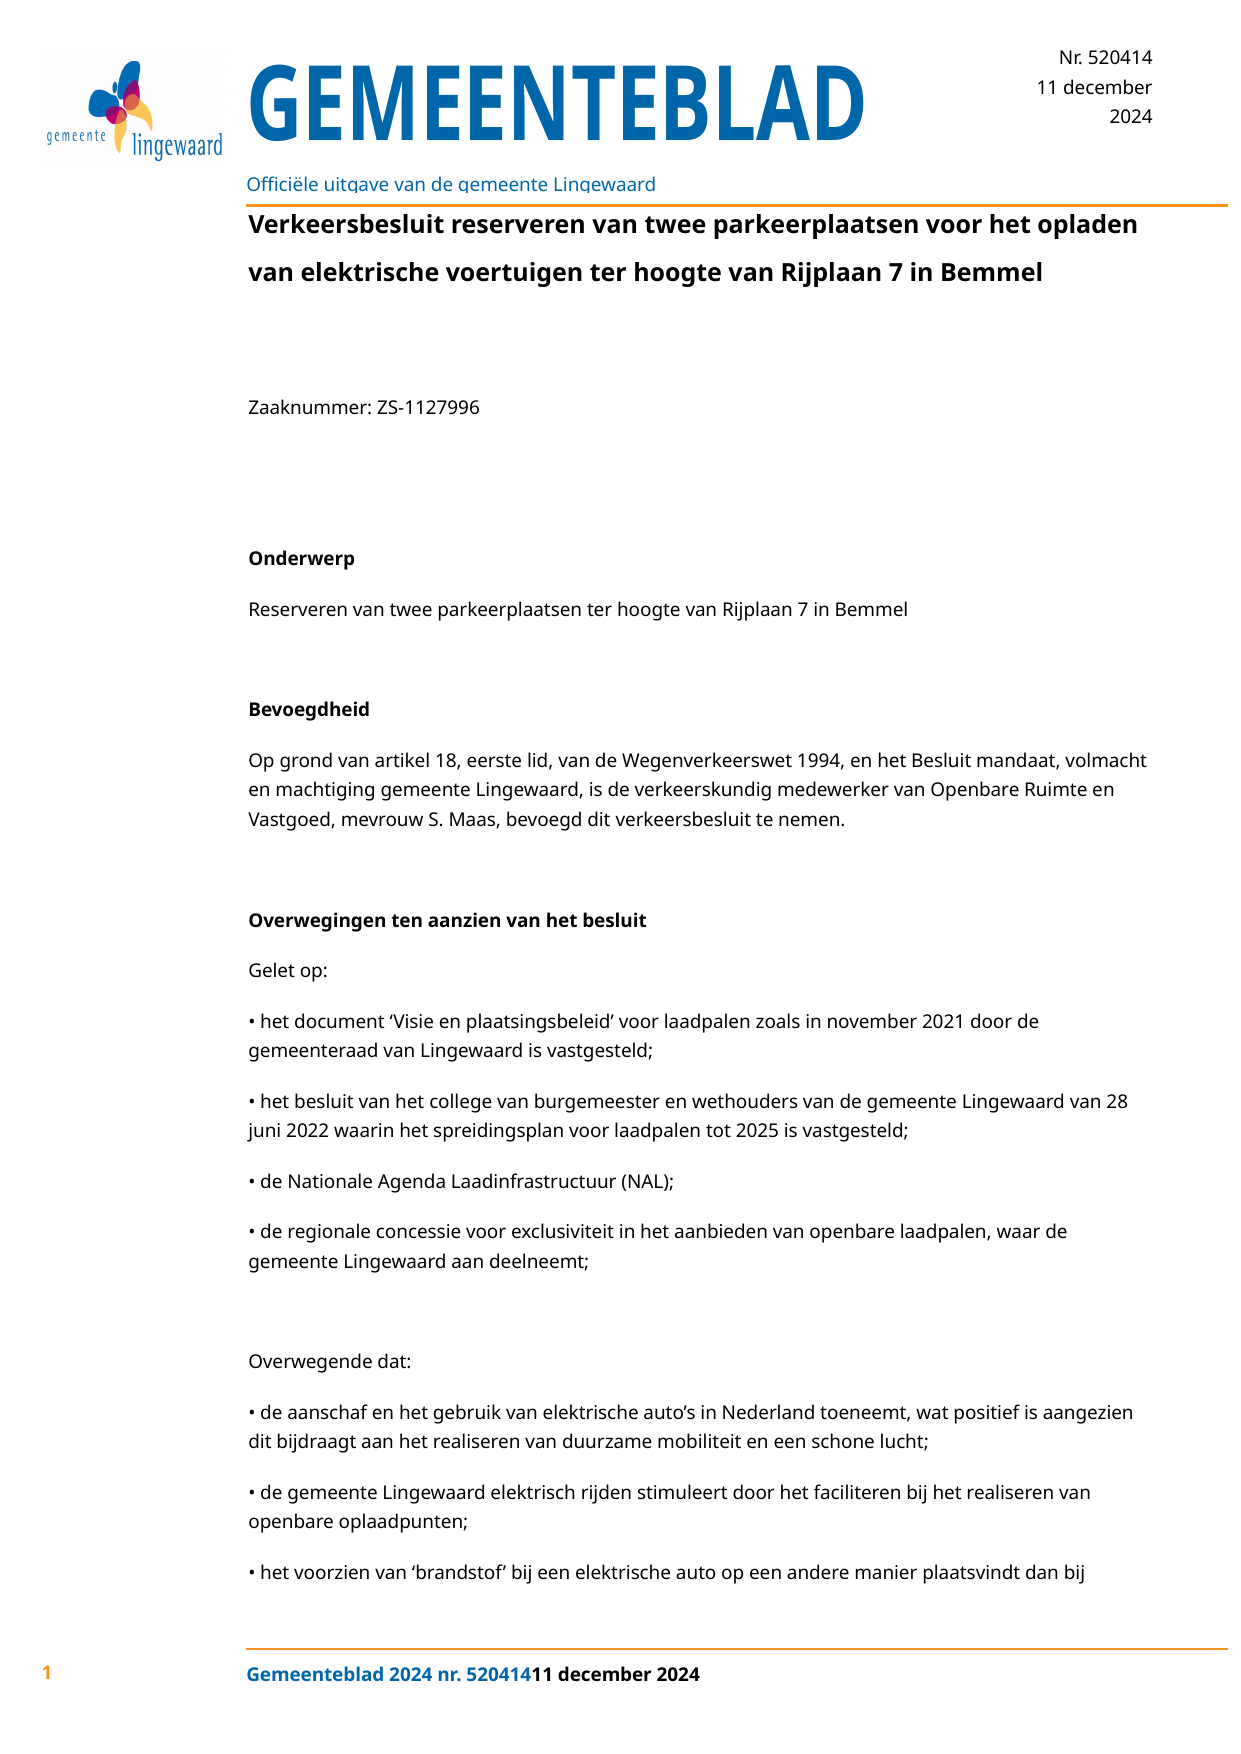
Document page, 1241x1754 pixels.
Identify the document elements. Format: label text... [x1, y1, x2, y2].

text Overwegende dat: [248, 1349, 1152, 1374]
text Op grond van artikel 18, eerste lid, van de Wegenverkeerswet 1994, en het Besluit mandaat, volmacht en machtiging gemeente Lingewaard, is de verkeerskundig medewerker van Openbare Ruimte en Vastgoed, mevrouw S. Maas, bevoegd dit verkeersbesluit te nemen. [248, 747, 1152, 832]
text Reserveren van twee parkeerplaatsen ter hoogte van Rijplaan 7 in Bemmel [248, 596, 1152, 621]
text Verkeersbesluit reserveren van twee parkeerplaatsen voor het opladen van elektrische voertuigen ter hoogte van Rijplaan 7 in Bemmel [248, 207, 1152, 288]
text • de regionale concessie voor exclusiviteit in het aanbieden van openbare laadpalen, waar de gemeente Lingewaard aan deelneemt; [248, 1218, 1152, 1273]
text Onderwerp [248, 545, 1152, 571]
text Overwegingen ten aanzien van het besluit [248, 907, 1152, 933]
text • het voorzien van ‘brandstof’ bij een elektrische auto op een andere manier plaatsvindt dan bij [248, 1559, 1152, 1585]
text • de aanschaf en het gebruik van elektrische auto’s in Nederland toeneemt, wat positief is aangezien dit bijdraagt aan het realiseren van duurzame mobiliteit en een schone lucht; [248, 1399, 1152, 1454]
text • de gemeente Lingewaard elektrisch rijden stimuleert door het faciliteren bij het realiseren van openbare oplaadpunten; [248, 1479, 1152, 1534]
text Bevoegdheid [248, 697, 1152, 722]
text Zaaknummer: ZS-1127996 [248, 394, 1152, 420]
text • het document ‘Visie en plaatsingsbeleid’ voor laadpalen zoals in november 2021 door de gemeenteraad van Lingewaard is vastgesteld; [248, 1008, 1152, 1063]
text • het besluit van het college van burgemeester en wethouders van de gemeente Lingewaard van 28 juni 2022 waarin het spreidingsplan voor laadpalen tot 2025 is vastgesteld; [248, 1088, 1152, 1143]
text • de Nationale Agenda Laadinfrastructuur (NAL); [248, 1168, 1152, 1193]
picture [41, 47, 231, 172]
text Gelet op: [248, 957, 1152, 983]
